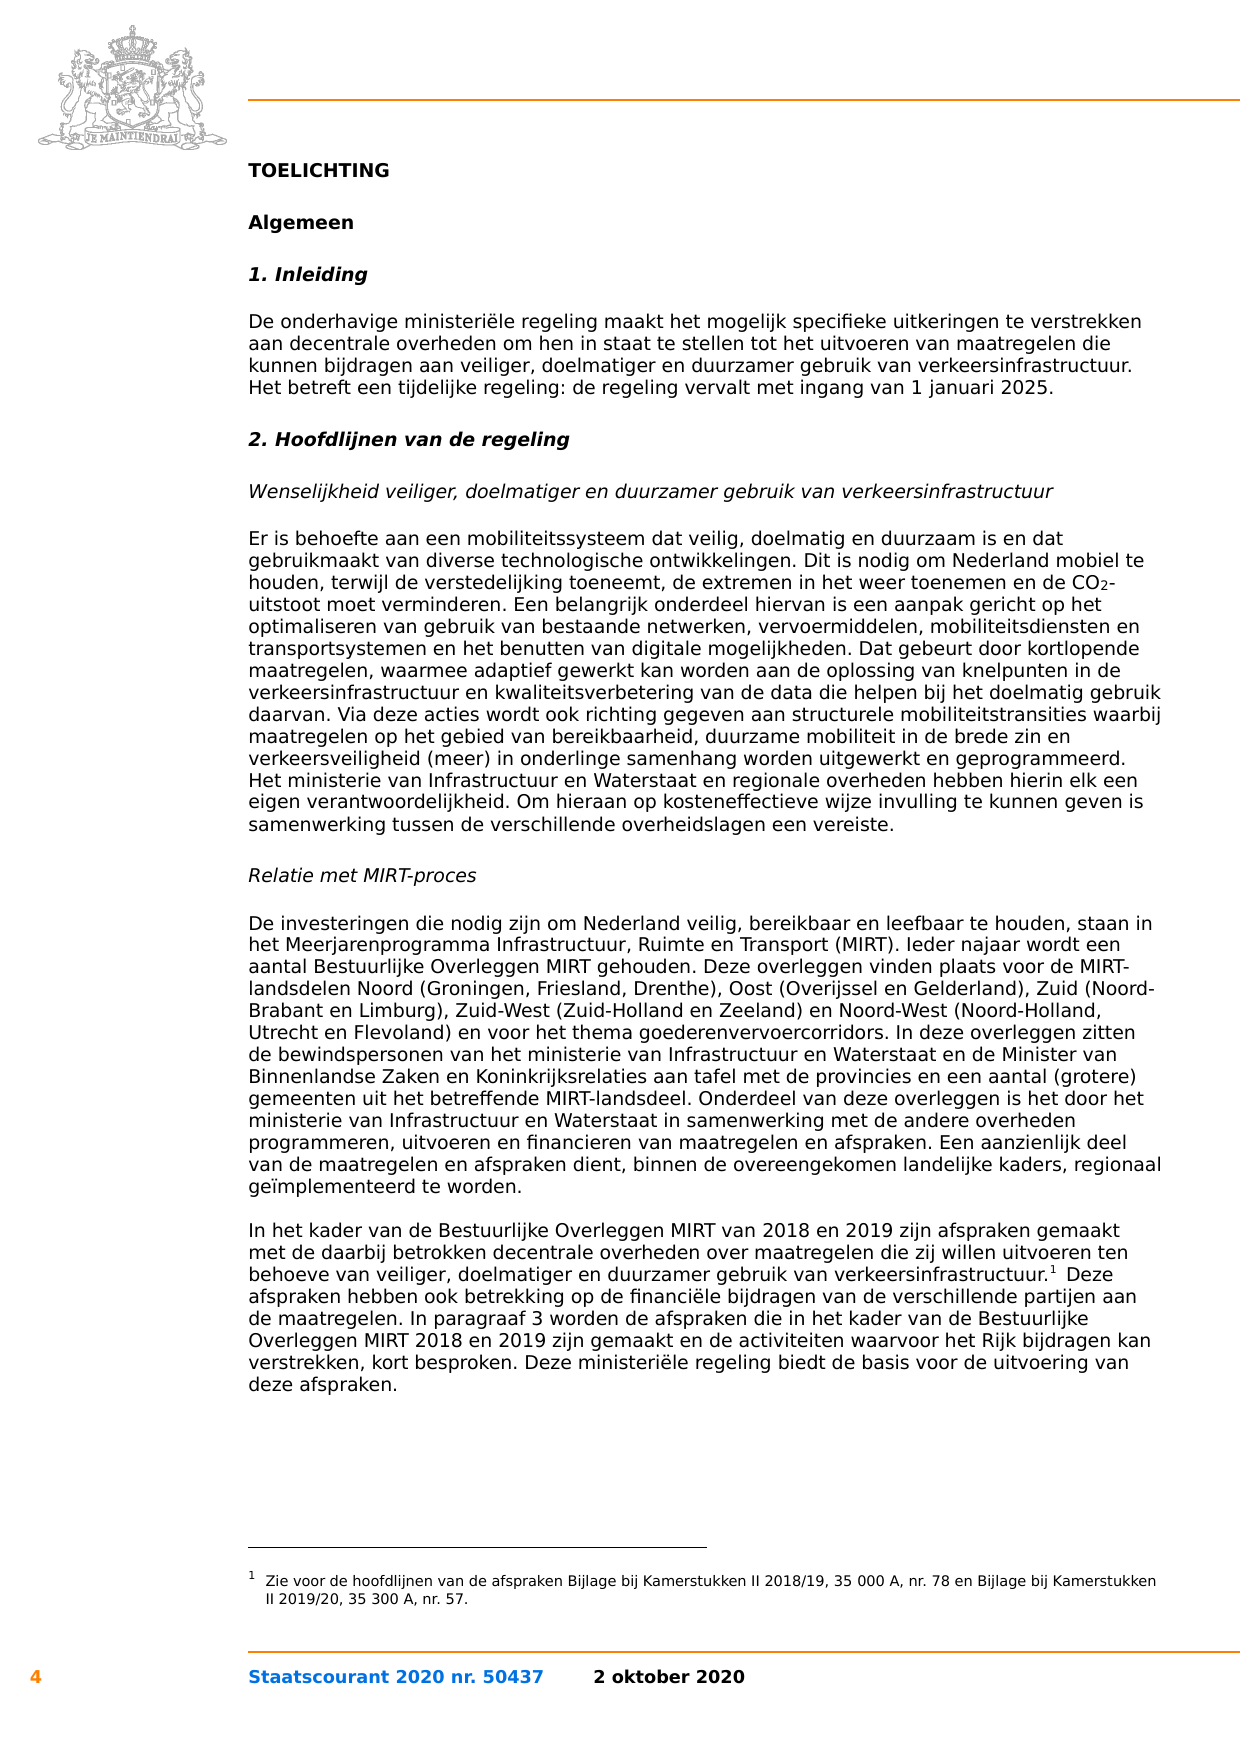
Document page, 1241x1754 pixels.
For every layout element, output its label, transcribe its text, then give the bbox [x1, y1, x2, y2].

picture [38, 25, 227, 150]
text Er is behoefte aan een mobiliteitssysteem dat veilig, doelmatig en duurzaam is en dat gebruikmaakt van diverse technologische ontwikkelingen. Dit is nodig om Nederland mobiel te houden, terwijl de verstedelijking toeneemt, de extremen in het weer toenemen en de CO2-uitstoot moet verminderen. Een belangrijk onderdeel hiervan is een aanpak gericht op het optimaliseren van gebruik van bestaande netwerken, vervoermiddelen, mobiliteitsdiensten en transportsystemen en het benutten van digitale mogelijkheden. Dat gebeurt door kortlopende maatregelen, waarmee adaptief gewerkt kan worden aan de oplossing van knelpunten in de verkeersinfrastructuur en kwaliteitsverbetering van de data die helpen bij het doelmatig gebruik daarvan. Via deze acties wordt ook richting gegeven aan structurele mobiliteitstransities waarbij maatregelen op het gebied van bereikbaarheid, duurzame mobiliteit in de brede zin en verkeersveiligheid (meer) in onderlinge samenhang worden uitgewerkt en geprogrammeerd. Het ministerie van Infrastructuur en Waterstaat en regionale overheden hebben hierin elk een eigen verantwoordelijkheid. Om hieraan op kosteneffectieve wijze invulling te kunnen geven is samenwerking tussen de verschillende overheidslagen een vereiste. [248, 528, 1163, 835]
subtitle Relatie met MIRT-proces [248, 865, 1163, 887]
text In het kader van de Bestuurlijke Overleggen MIRT van 2018 en 2019 zijn afspraken gemaakt met de daarbij betrokken decentrale overheden over maatregelen die zij willen uitvoeren ten behoeve van veiliger, doelmatiger en duurzamer gebruik van verkeersinfrastructuur. Deze afspraken hebben ook betrekking op de financiële bijdragen van de verschillende partijen aan de maatregelen. In paragraaf 3 worden de afspraken die in het kader van de Bestuurlijke Overleggen MIRT 2018 en 2019 zijn gemaakt en de activiteiten waarvoor het Rijk bijdragen kan verstrekken, kort besproken. Deze ministeriële regeling biedt de basis voor de uitvoering van deze afspraken. [248, 1220, 1163, 1396]
subtitle TOELICHTING [248, 160, 1163, 182]
subtitle Wenselijkheid veiliger, doelmatiger en duurzamer gebruik van verkeersinfrastructuur [248, 481, 1163, 503]
subtitle 2. Hoofdlijnen van de regeling [248, 429, 1163, 451]
text De investeringen die nodig zijn om Nederland veilig, bereikbaar en leefbaar te houden, staan in het Meerjarenprogramma Infrastructuur, Ruimte en Transport (MIRT). Ieder najaar wordt een aantal Bestuurlijke Overleggen MIRT gehouden. Deze overleggen vinden plaats voor de MIRT-landsdelen Noord (Groningen, Friesland, Drenthe), Oost (Overijssel en Gelderland), Zuid (Noord-Brabant en Limburg), Zuid-West (Zuid-Holland en Zeeland) en Noord-West (Noord-Holland, Utrecht en Flevoland) en voor het thema goederenvervoercorridors. In deze overleggen zitten de bewindspersonen van het ministerie van Infrastructuur en Waterstaat en de Minister van Binnenlandse Zaken en Koninkrijksrelaties aan tafel met de provincies en een aantal (grotere) gemeenten uit het betreffende MIRT-landsdeel. Onderdeel van deze overleggen is het door het ministerie van Infrastructuur en Waterstaat in samenwerking met de andere overheden programmeren, uitvoeren en financieren van maatregelen en afspraken. Een aanzienlijk deel van de maatregelen en afspraken dient, binnen de overeengekomen landelijke kaders, regionaal geïmplementeerd te worden. [248, 912, 1163, 1198]
text De onderhavige ministeriële regeling maakt het mogelijk specifieke uitkeringen te verstrekken aan decentrale overheden om hen in staat te stellen tot het uitvoeren van maatregelen die kunnen bijdragen aan veiliger, doelmatiger en duurzamer gebruik van verkeersinfrastructuur. Het betreft een tijdelijke regeling: de regeling vervalt met ingang van 1 januari 2025. [248, 311, 1163, 399]
subtitle 1. Inleiding [248, 264, 1163, 286]
text Zie voor de hoofdlijnen van de afspraken Bijlage bij Kamerstukken II 2018/19, 35 000 A, nr. 78 en Bijlage bij Kamerstukken II 2019/20, 35 300 A, nr. 57. [248, 1569, 1163, 1608]
subtitle Algemeen [248, 212, 1163, 234]
